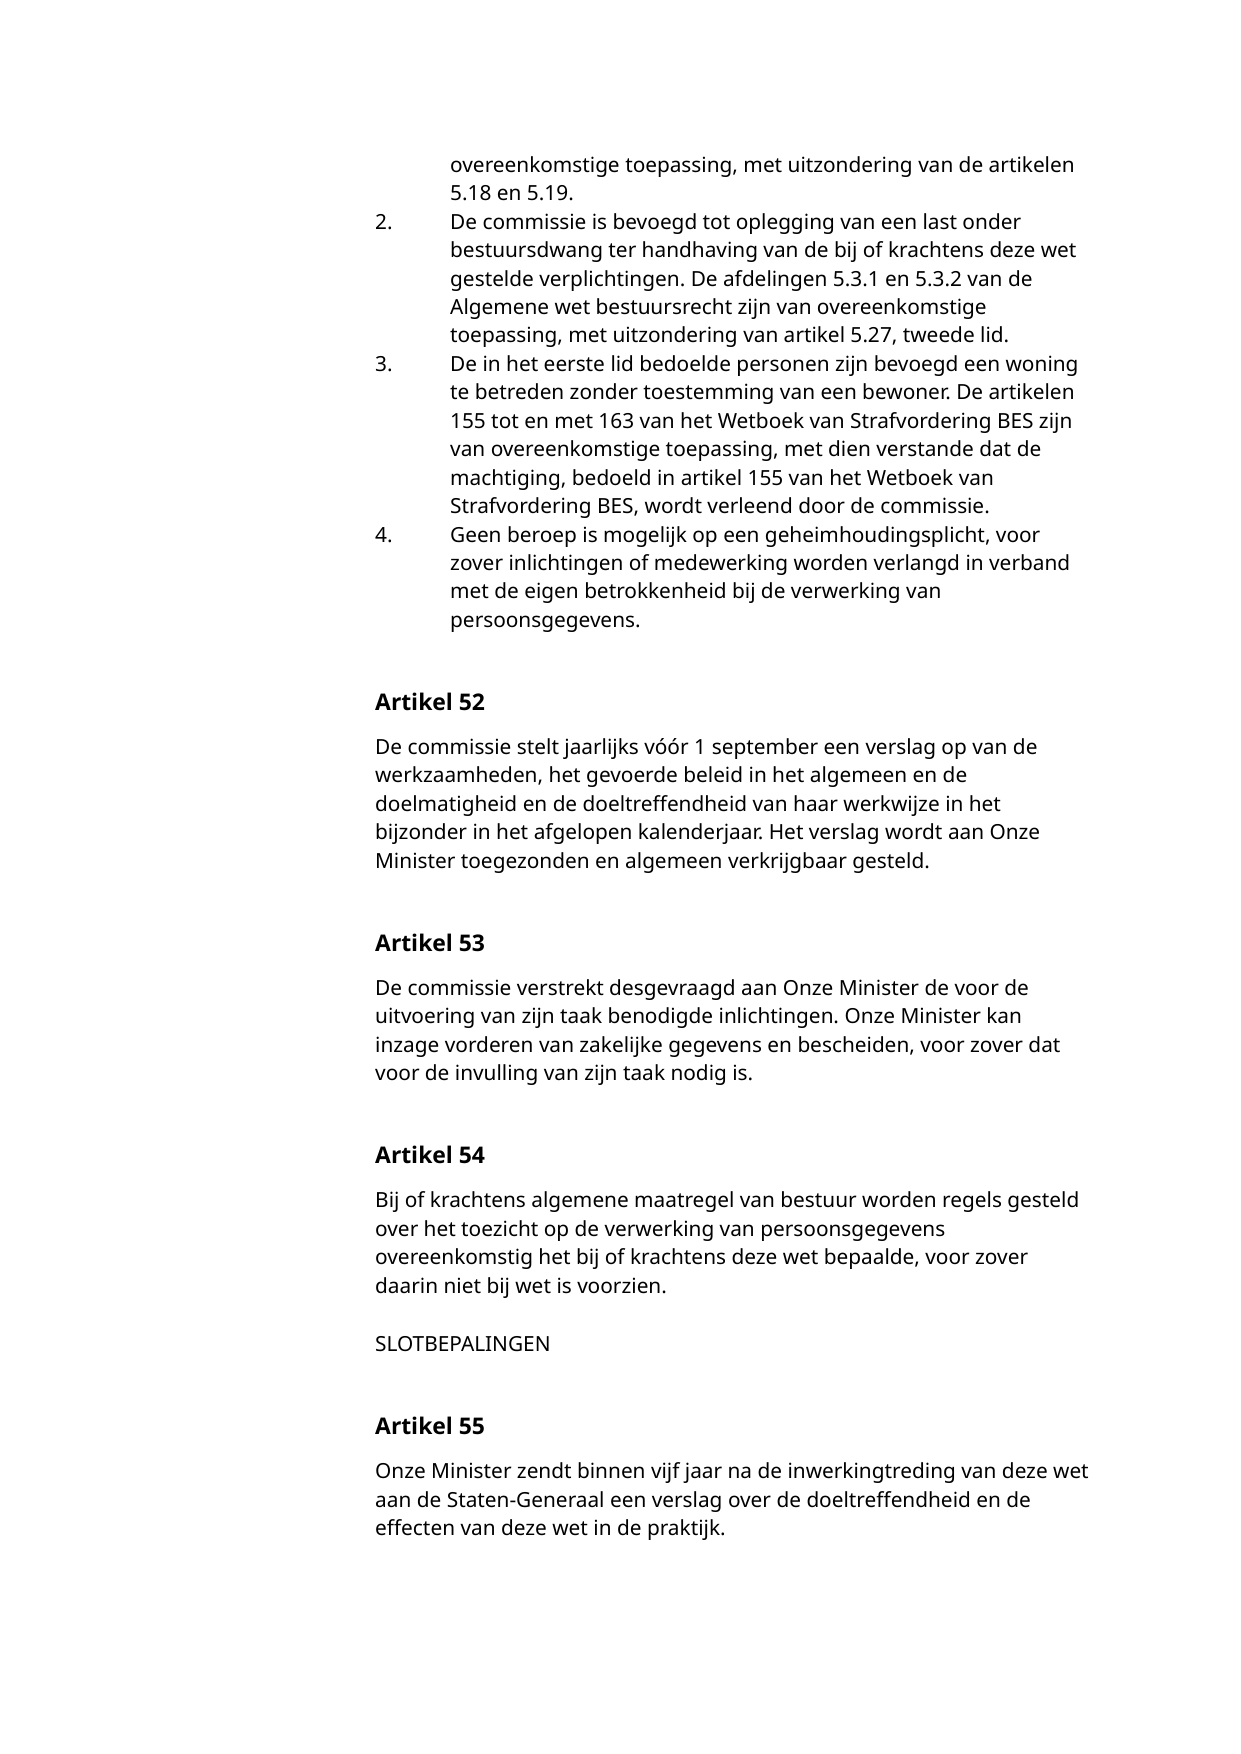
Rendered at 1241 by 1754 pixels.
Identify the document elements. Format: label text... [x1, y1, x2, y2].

text De commissie stelt jaarlijks vóór 1 september een verslag op van de werkzaamheden, het gevoerde beleid in het algemeen en de doelmatigheid en de doeltreffendheid van haar werkwijze in het bijzonder in het afgelopen kalenderjaar. Het verslag wordt aan Onze Minister toegezonden en algemeen verkrijgbaar gesteld. [375, 732, 1090, 874]
text De commissie verstrekt desgevraagd aan Onze Minister de voor de uitvoering van zijn taak benodigde inlichtingen. Onze Minister kan inzage vorderen van zakelijke gegevens en bescheiden, voor zover dat voor de invulling van zijn taak nodig is. [375, 973, 1090, 1087]
list overeenkomstige toepassing, met uitzondering van de artikelen 5.18 en 5.19. [375, 150, 1090, 207]
text Onze Minister zendt binnen vijf jaar na de inwerkingtreding van deze wet aan de Staten-Generaal een verslag over de doeltreffendheid en de effecten van deze wet in de praktijk. [375, 1457, 1090, 1542]
list De in het eerste lid bedoelde personen zijn bevoegd een woning te betreden zonder toestemming van een bewoner. De artikelen 155 tot en met 163 van het Wetboek van Strafvordering BES zijn van overeenkomstige toepassing, met dien verstande dat de machtiging, bedoeld in artikel 155 van het Wetboek van Strafvordering BES, wordt verleend door de commissie. [375, 349, 1090, 520]
list Geen beroep is mogelijk op een geheimhoudingsplicht, voor zover inlichtingen of medewerking worden verlangd in verband met de eigen betrokkenheid bij de verwerking van persoonsgegevens. [375, 520, 1090, 633]
subtitle Artikel 54 [375, 1139, 1090, 1171]
list De commissie is bevoegd tot oplegging van een last onder bestuursdwang ter handhaving van de bij of krachtens deze wet gestelde verplichtingen. De afdelingen 5.3.1 en 5.3.2 van de Algemene wet bestuursrecht zijn van overeenkomstige toepassing, met uitzondering van artikel 5.27, tweede lid. [375, 207, 1090, 349]
subtitle Artikel 55 [375, 1410, 1090, 1442]
subtitle Artikel 52 [375, 686, 1090, 717]
subtitle Artikel 53 [375, 927, 1090, 958]
text Bij of krachtens algemene maatregel van bestuur worden regels gesteld over het toezicht op de verwerking van persoonsgegevens overeenkomstig het bij of krachtens deze wet bepaalde, voor zover daarin niet bij wet is voorzien. [375, 1186, 1090, 1299]
subtitle SLOTBEPALINGEN [375, 1329, 1090, 1358]
